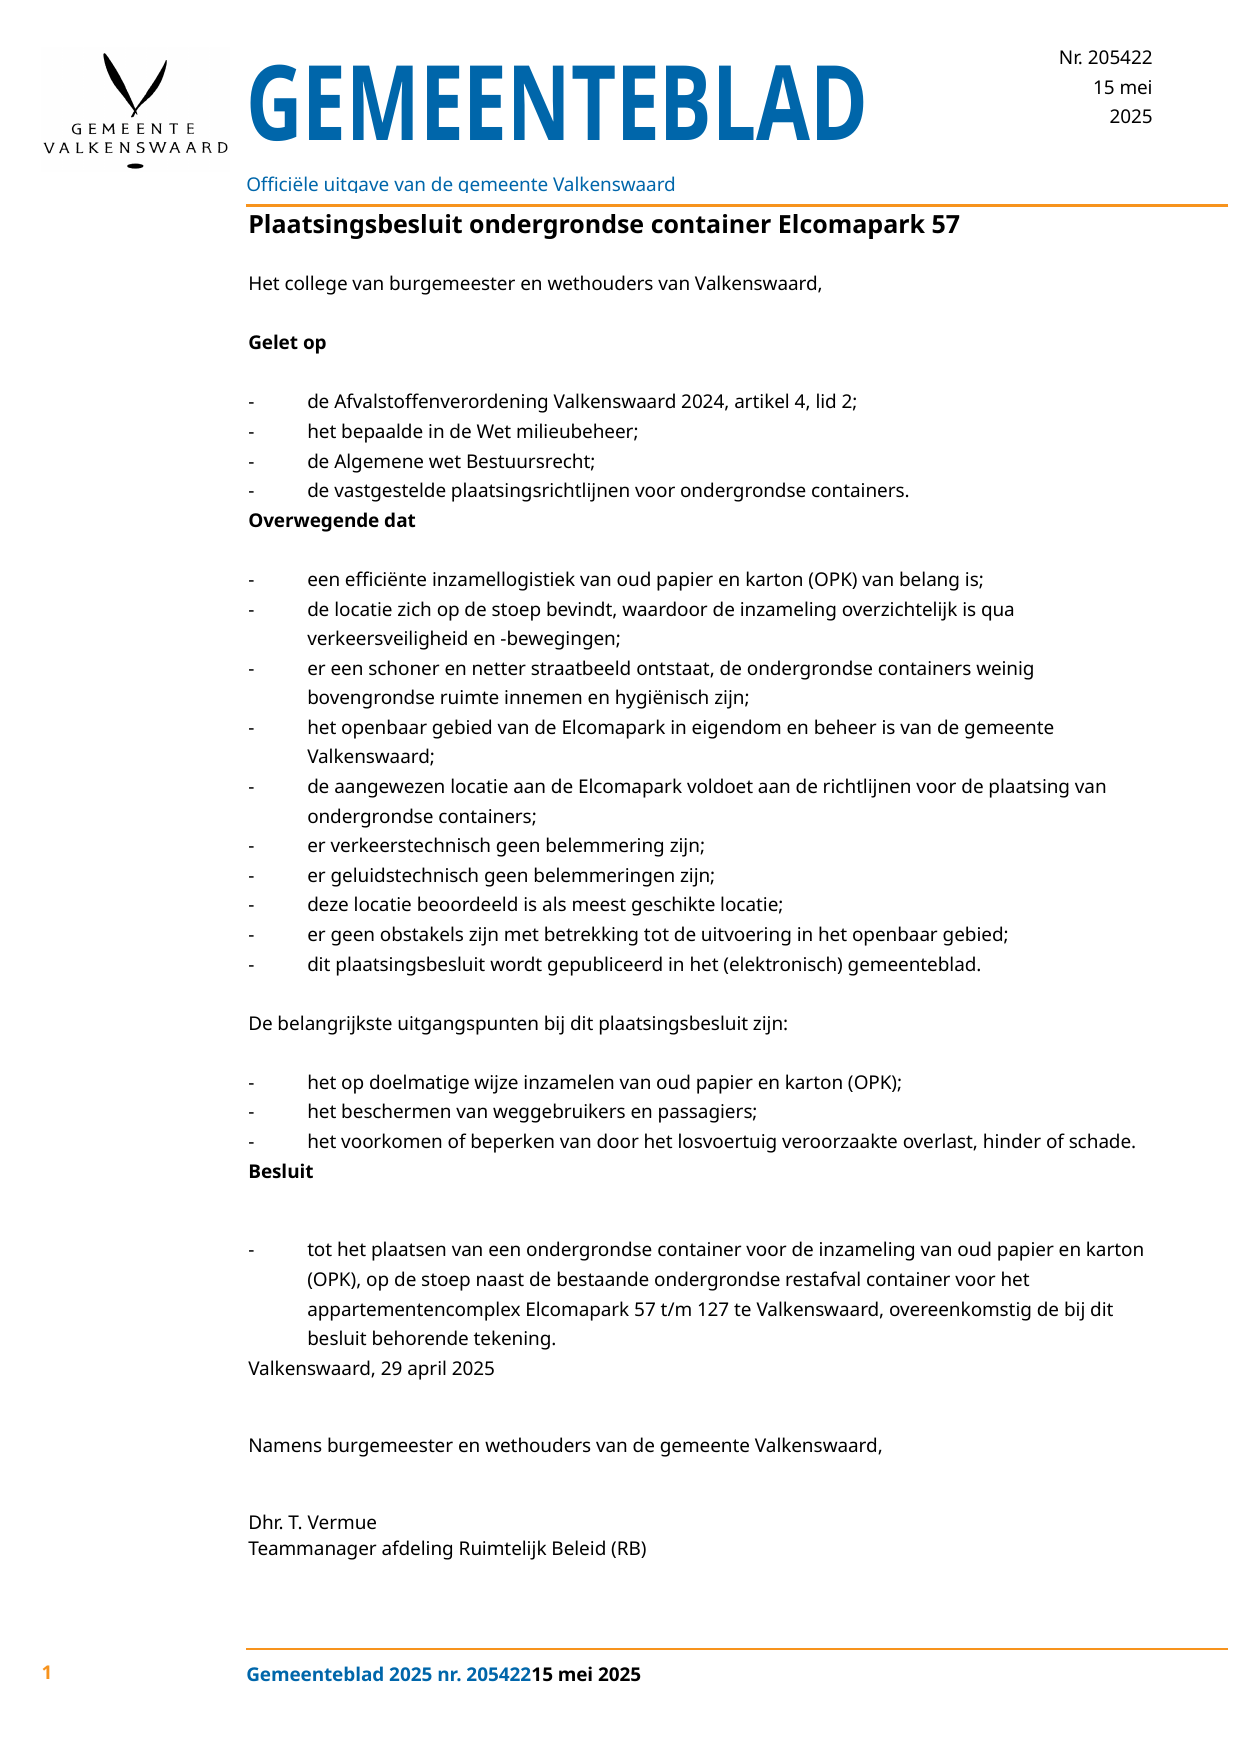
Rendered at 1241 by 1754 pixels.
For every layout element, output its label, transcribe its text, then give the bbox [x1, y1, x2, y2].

text Dhr. T. Vermue [248, 1509, 1152, 1535]
text De belangrijkste uitgangspunten bij dit plaatsingsbesluit zijn: [248, 1010, 1152, 1036]
list er verkeerstechnisch geen belemmering zijn; [248, 832, 1152, 858]
text Plaatsingsbesluit ondergrondse container Elcomapark 57 [248, 207, 1152, 241]
picture [41, 47, 231, 172]
list dit plaatsingsbesluit wordt gepubliceerd in het (elektronisch) gemeenteblad. [248, 951, 1152, 976]
text Namens burgemeester en wethouders van de gemeente Valkenswaard, [248, 1432, 1152, 1458]
text Het college van burgemeester en wethouders van Valkenswaard, [248, 270, 1152, 296]
text Overwegende dat [248, 507, 1152, 533]
list het op doelmatige wijze inzamelen van oud papier en karton (OPK); [248, 1069, 1152, 1095]
list een efficiënte inzamellogistiek van oud papier en karton (OPK) van belang is; [248, 566, 1152, 592]
list de locatie zich op de stoep bevindt, waardoor de inzameling overzichtelijk is qua verkeersveiligheid en -bewegingen; [248, 596, 1152, 651]
list de vastgestelde plaatsingsrichtlijnen voor ondergrondse containers. [248, 477, 1152, 503]
list het bepaalde in de Wet milieubeheer; [248, 418, 1152, 444]
list het beschermen van weggebruikers en passagiers; [248, 1099, 1152, 1124]
list het openbaar gebied van de Elcomapark in eigendom en beheer is van de gemeente Valkenswaard; [248, 714, 1152, 769]
text Valkenswaard, 29 april 2025 [248, 1355, 1152, 1381]
list er geluidstechnisch geen belemmeringen zijn; [248, 862, 1152, 888]
list de aangewezen locatie aan de Elcomapark voldoet aan de richtlijnen voor de plaatsing van ondergrondse containers; [248, 773, 1152, 828]
text Besluit [248, 1158, 1152, 1183]
list er een schoner en netter straatbeeld ontstaat, de ondergrondse containers weinig bovengrondse ruimte innemen en hygiënisch zijn; [248, 655, 1152, 710]
list de Algemene wet Bestuursrecht; [248, 448, 1152, 473]
list er geen obstakels zijn met betrekking tot de uitvoering in het openbaar gebied; [248, 921, 1152, 947]
text Teammanager afdeling Ruimtelijk Beleid (RB) [248, 1535, 1152, 1561]
list het voorkomen of beperken van door het losvoertuig veroorzaakte overlast, hinder of schade. [248, 1128, 1152, 1154]
text Gelet op [248, 329, 1152, 355]
list de Afvalstoffenverordening Valkenswaard 2024, artikel 4, lid 2; [248, 389, 1152, 414]
list tot het plaatsen van een ondergrondse container voor de inzameling van oud papier en karton (OPK), op de stoep naast de bestaande ondergrondse restafval container voor het appartementencomplex Elcomapark 57 t/m 127 te Valkenswaard, overeenkomstig de bij dit besluit behorende tekening. [248, 1237, 1152, 1351]
list deze locatie beoordeeld is als meest geschikte locatie; [248, 892, 1152, 917]
